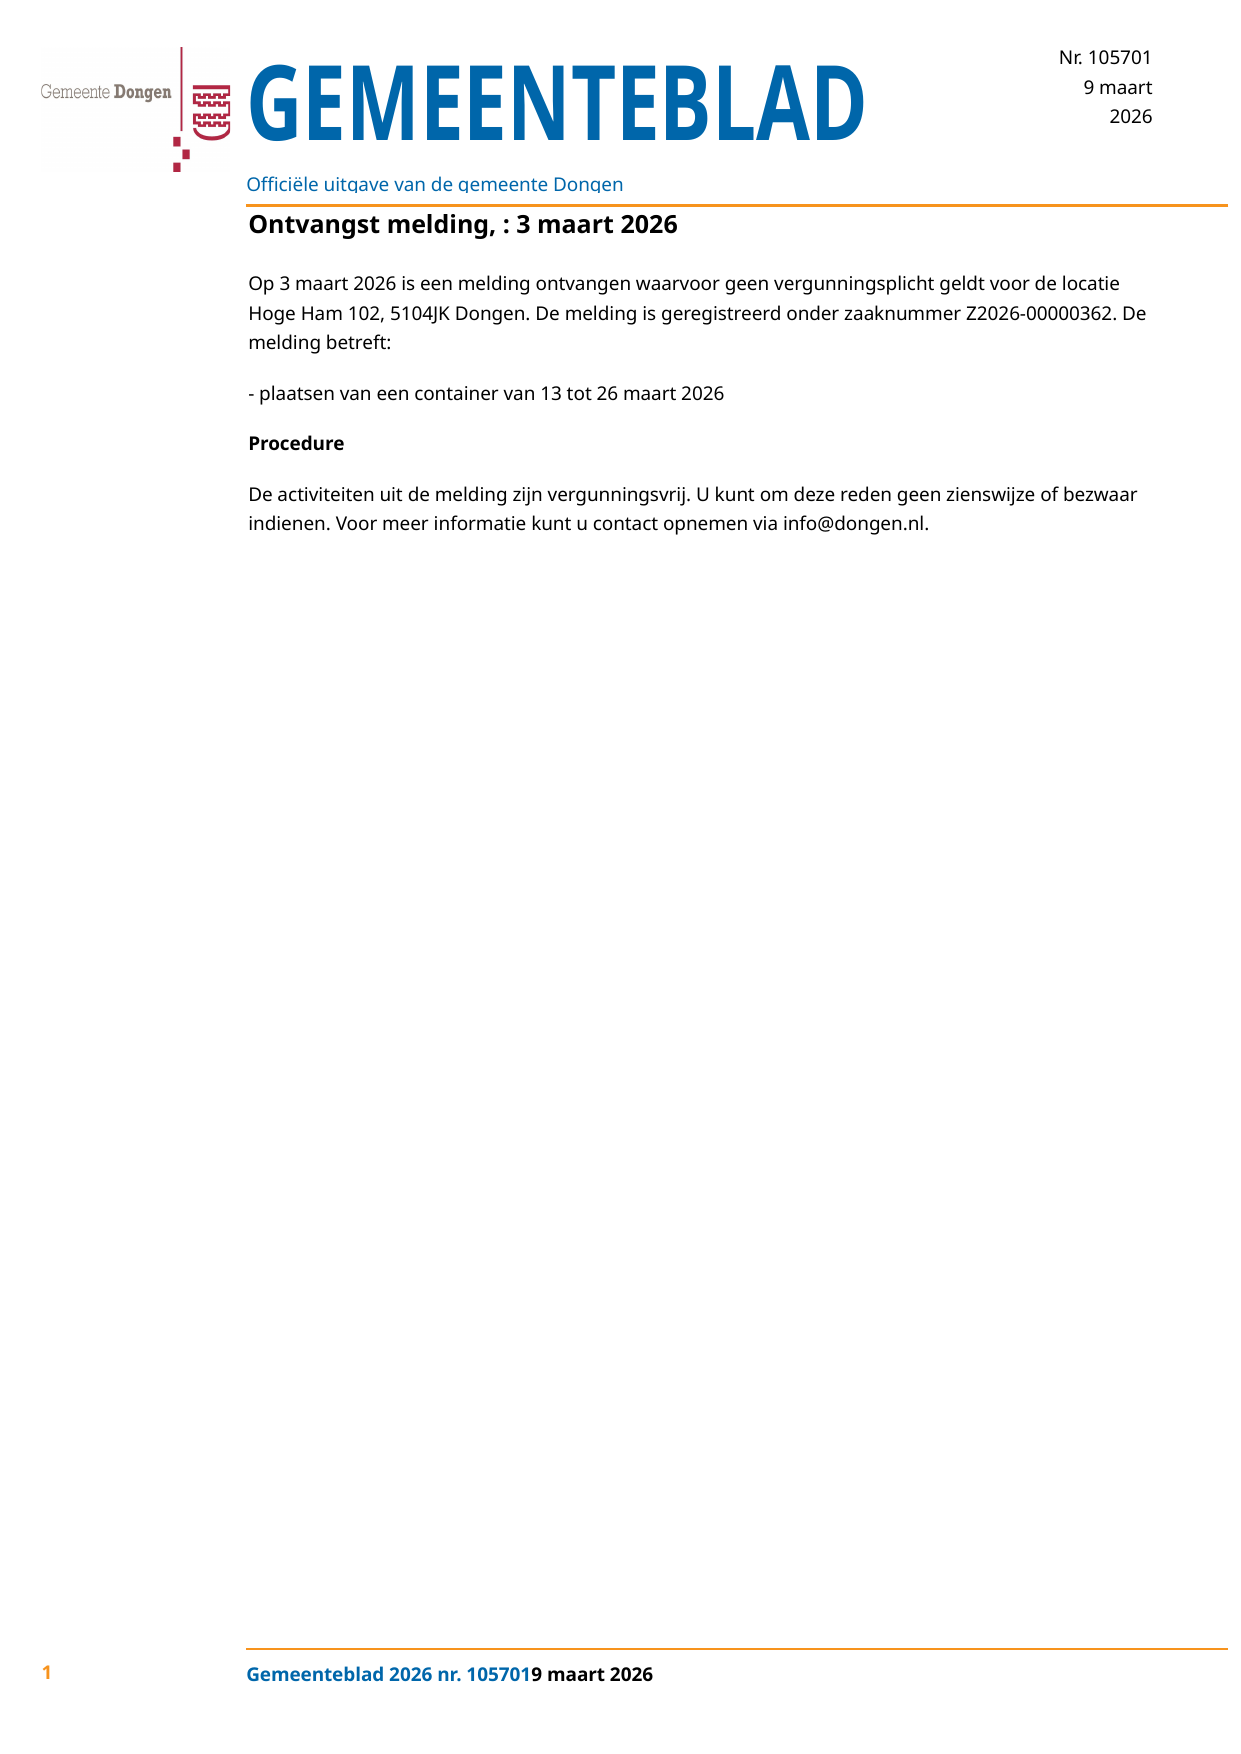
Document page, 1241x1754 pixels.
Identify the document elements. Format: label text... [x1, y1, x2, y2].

text Procedure [248, 430, 1152, 456]
text Ontvangst melding, : 3 maart 2026 [248, 207, 1152, 241]
text De activiteiten uit de melding zijn vergunningsvrij. U kunt om deze reden geen zienswijze of bezwaar indienen. Voor meer informatie kunt u contact opnemen via info@dongen.nl. [248, 481, 1152, 536]
text Op 3 maart 2026 is een melding ontvangen waarvoor geen vergunningsplicht geldt voor de locatie Hoge Ham 102, 5104JK Dongen. De melding is geregistreerd onder zaaknummer Z2026-00000362. De melding betreft: [248, 270, 1152, 355]
text - plaatsen van een container van 13 tot 26 maart 2026 [248, 380, 1152, 406]
picture [41, 47, 231, 172]
